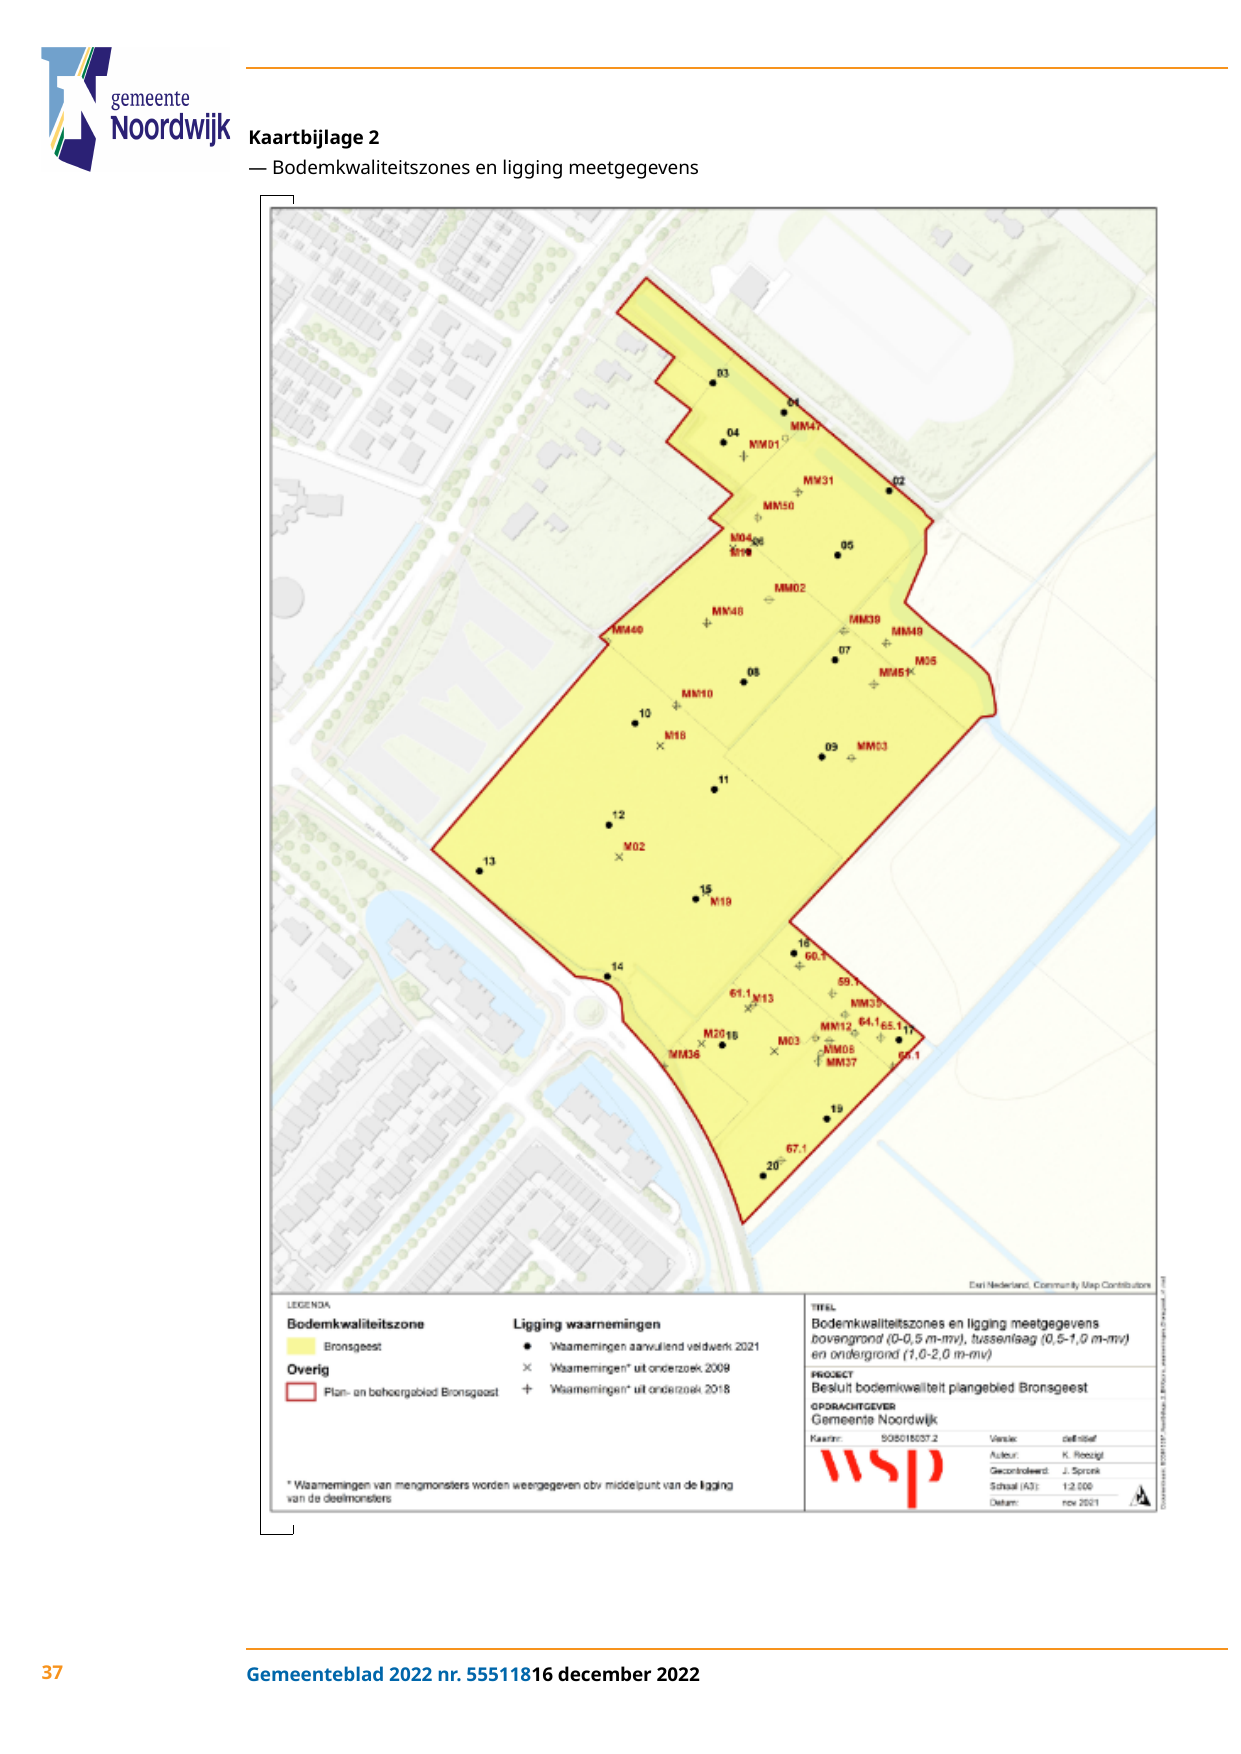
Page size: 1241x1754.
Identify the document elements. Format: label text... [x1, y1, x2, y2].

text Kaartbijlage 2 [248, 124, 1152, 150]
picture [41, 47, 231, 172]
picture [268, 204, 1173, 1525]
text — Bodemkwaliteitszones en ligging meetgegevens [248, 154, 1152, 180]
